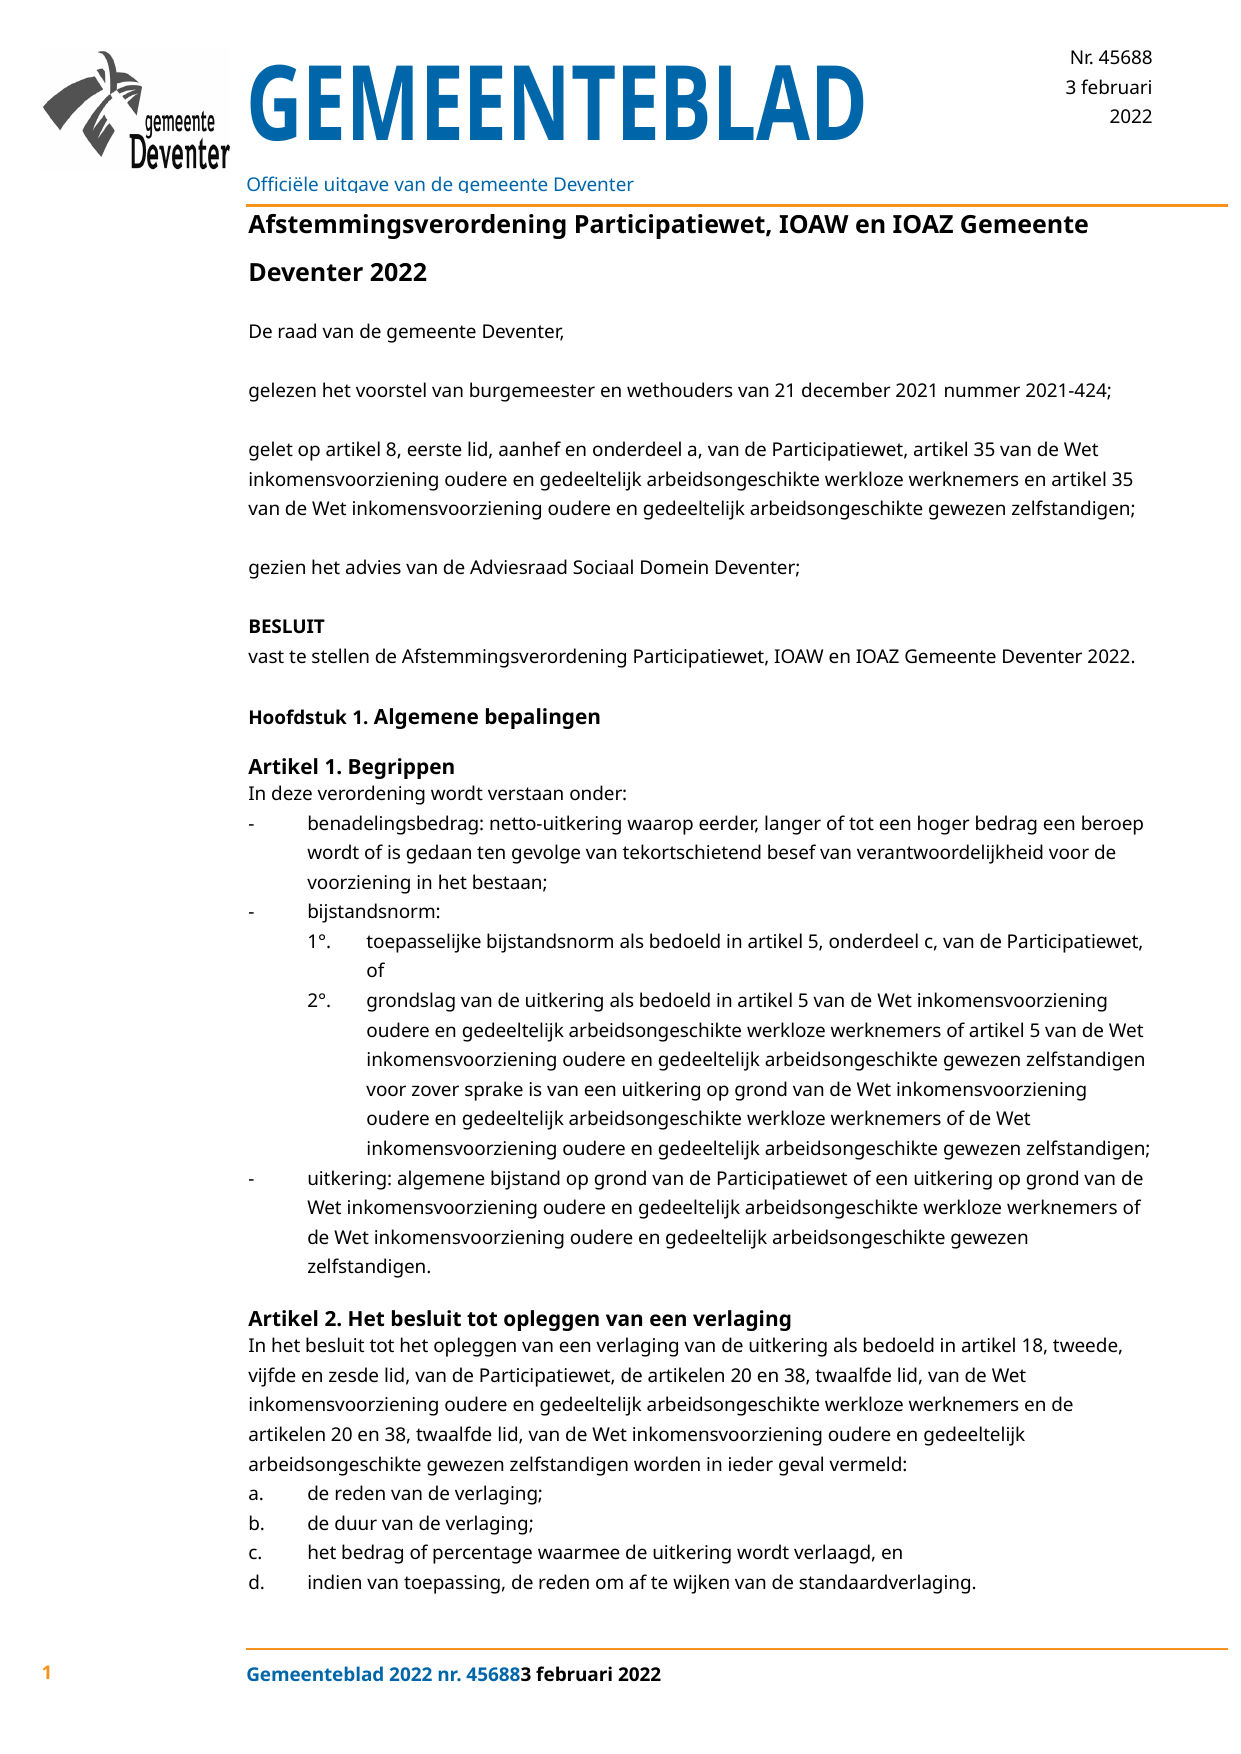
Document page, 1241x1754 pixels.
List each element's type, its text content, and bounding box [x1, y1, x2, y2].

text gelet op artikel 8, eerste lid, aanhef en onderdeel a, van de Participatiewet, artikel 35 van de Wet inkomensvoorziening oudere en gedeeltelijk arbeidsongeschikte werkloze werknemers en artikel 35 van de Wet inkomensvoorziening oudere en gedeeltelijk arbeidsongeschikte gewezen zelfstandigen; [248, 436, 1152, 521]
text In het besluit tot het opleggen van een verlaging van de uitkering als bedoeld in artikel 18, tweede, vijfde en zesde lid, van de Participatiewet, de artikelen 20 en 38, twaalfde lid, van de Wet inkomensvoorziening oudere en gedeeltelijk arbeidsongeschikte werkloze werknemers en de artikelen 20 en 38, twaalfde lid, van de Wet inkomensvoorziening oudere en gedeeltelijk arbeidsongeschikte gewezen zelfstandigen worden in ieder geval vermeld: [248, 1332, 1152, 1476]
list toepasselijke bijstandsnorm als bedoeld in artikel 5, onderdeel c, van de Participatiewet, of [307, 928, 1152, 983]
list het bedrag of percentage waarmee de uitkering wordt verlaagd, en [248, 1539, 1152, 1565]
text Afstemmingsverordening Participatiewet, IOAW en IOAZ Gemeente Deventer 2022 [248, 207, 1152, 288]
list uitkering: algemene bijstand op grond van de Participatiewet of een uitkering op grond van de Wet inkomensvoorziening oudere en gedeeltelijk arbeidsongeschikte werkloze werknemers of de Wet inkomensvoorziening oudere en gedeeltelijk arbeidsongeschikte gewezen zelfstandigen. [248, 1165, 1152, 1279]
text In deze verordening wordt verstaan onder: [248, 780, 1152, 806]
text vast te stellen de Afstemmingsverordening Participatiewet, IOAW en IOAZ Gemeente Deventer 2022. [248, 643, 1152, 669]
text Hoofdstuk 1. Algemene bepalingen [248, 702, 1152, 731]
text gezien het advies van de Adviesraad Sociaal Domein Deventer; [248, 554, 1152, 580]
text Artikel 2. Het besluit tot opleggen van een verlaging [248, 1304, 1152, 1332]
list bijstandsnorm: [248, 898, 1152, 924]
picture [41, 47, 231, 172]
text De raad van de gemeente Deventer, [248, 318, 1152, 344]
text gelezen het voorstel van burgemeester en wethouders van 21 december 2021 nummer 2021-424; [248, 377, 1152, 403]
list benadelingsbedrag: netto-uitkering waarop eerder, langer of tot een hoger bedrag een beroep wordt of is gedaan ten gevolge van tekortschietend besef van verantwoordelijkheid voor de voorziening in het bestaan; [248, 810, 1152, 895]
list de reden van de verlaging; [248, 1480, 1152, 1506]
list de duur van de verlaging; [248, 1510, 1152, 1536]
list indien van toepassing, de reden om af te wijken van de standaardverlaging. [248, 1569, 1152, 1595]
list grondslag van de uitkering als bedoeld in artikel 5 van de Wet inkomensvoorziening oudere en gedeeltelijk arbeidsongeschikte werkloze werknemers of artikel 5 van de Wet inkomensvoorziening oudere en gedeeltelijk arbeidsongeschikte gewezen zelfstandigen voor zover sprake is van een uitkering op grond van de Wet inkomensvoorziening oudere en gedeeltelijk arbeidsongeschikte werkloze werknemers of de Wet inkomensvoorziening oudere en gedeeltelijk arbeidsongeschikte gewezen zelfstandigen; [307, 987, 1152, 1161]
text Artikel 1. Begrippen [248, 752, 1152, 780]
text BESLUIT [248, 614, 1152, 639]
